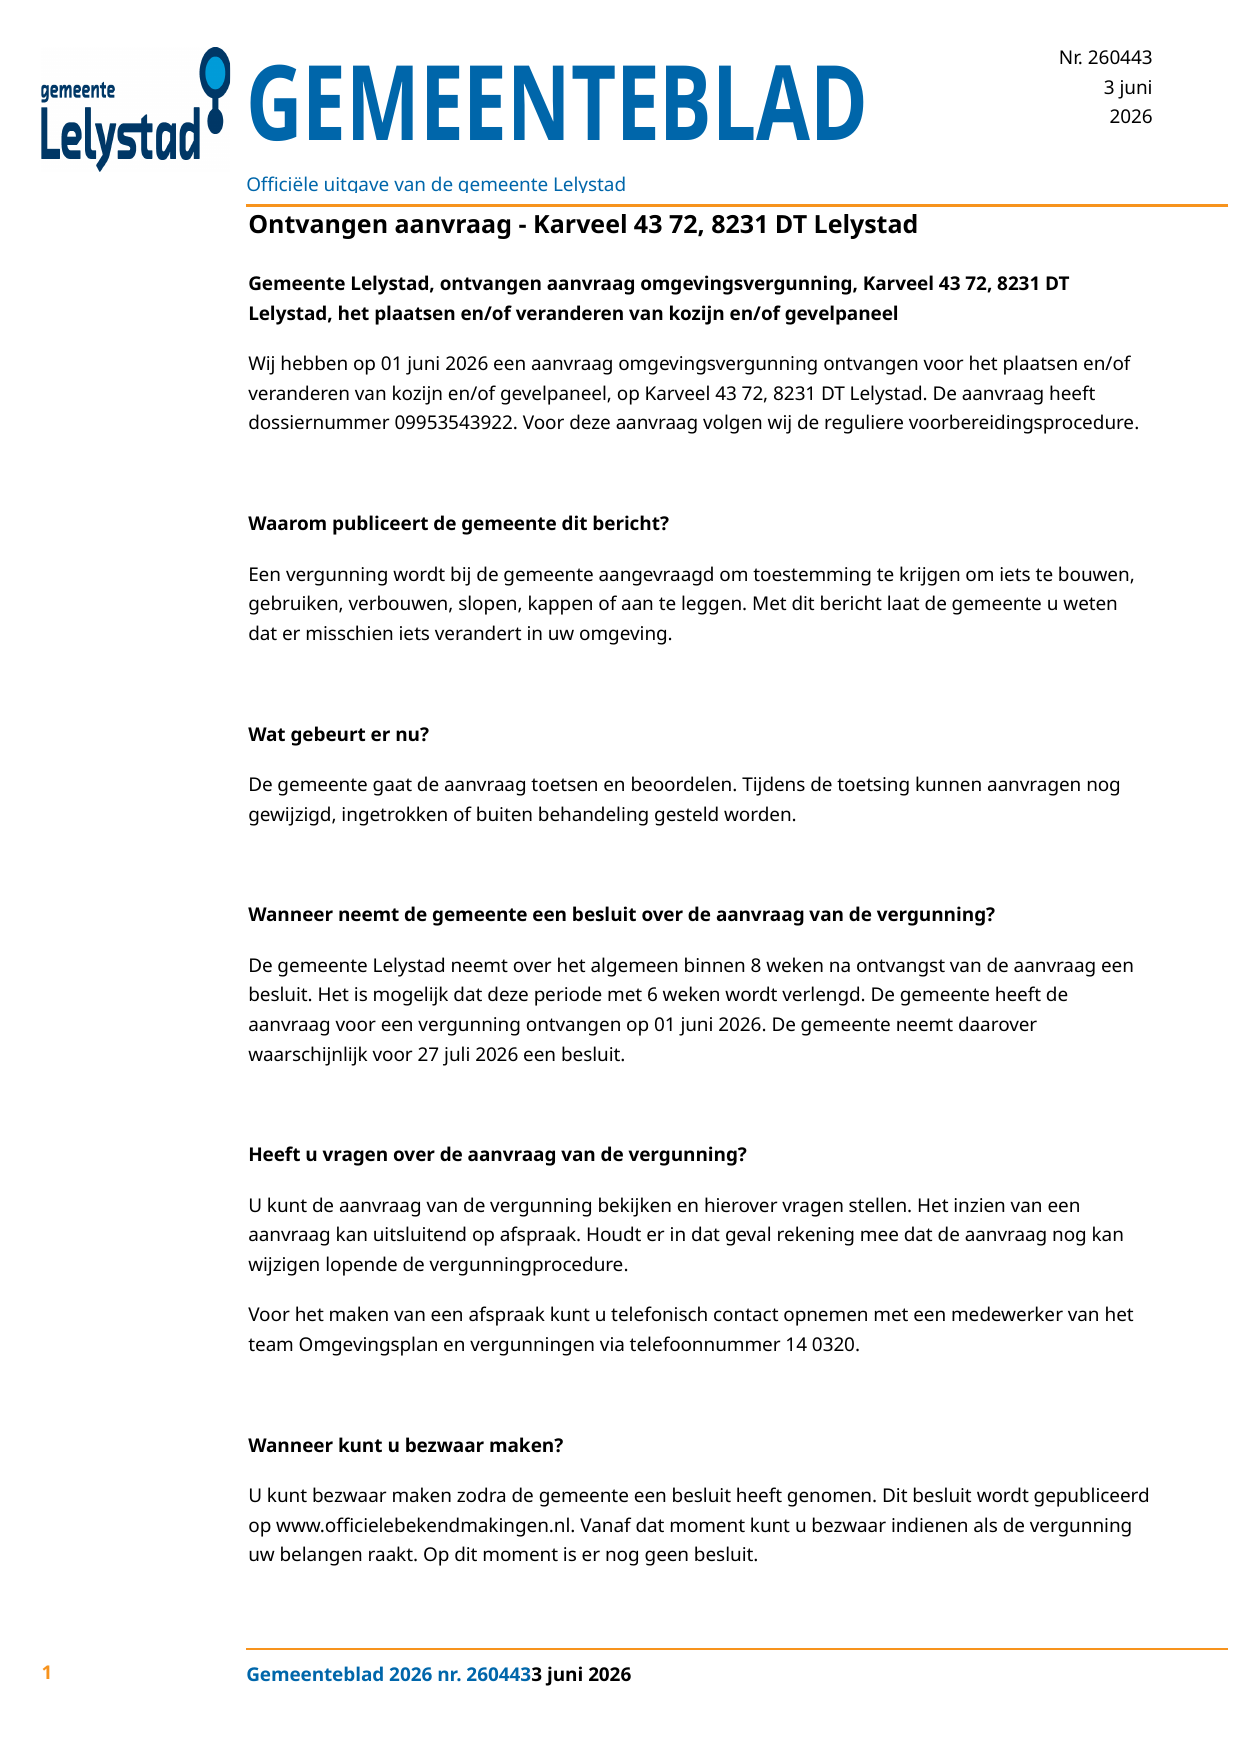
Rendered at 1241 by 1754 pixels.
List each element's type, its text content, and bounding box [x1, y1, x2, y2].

text Wat gebeurt er nu? [248, 721, 1152, 746]
text De gemeente Lelystad neemt over het algemeen binnen 8 weken na ontvangst van de aanvraag een besluit. Het is mogelijk dat deze periode met 6 weken wordt verlengd. De gemeente heeft de aanvraag voor een vergunning ontvangen op 01 juni 2026. De gemeente neemt daarover waarschijnlijk voor 27 juli 2026 een besluit. [248, 952, 1152, 1066]
text Wij hebben op 01 juni 2026 een aanvraag omgevingsvergunning ontvangen voor het plaatsen en/of veranderen van kozijn en/of gevelpaneel, op Karveel 43 72, 8231 DT Lelystad. De aanvraag heeft dossiernummer 09953543922. Voor deze aanvraag volgen wij de reguliere voorbereidingsprocedure. [248, 350, 1152, 435]
text Wanneer kunt u bezwaar maken? [248, 1432, 1152, 1458]
text Voor het maken van een afspraak kunt u telefonisch contact opnemen met een medewerker van het team Omgevingsplan en vergunningen via telefoonnummer 14 0320. [248, 1302, 1152, 1357]
text Wanneer neemt de gemeente een besluit over de aanvraag van de vergunning? [248, 902, 1152, 927]
text De gemeente gaat de aanvraag toetsen en beoordelen. Tijdens de toetsing kunnen aanvragen nog gewijzigd, ingetrokken of buiten behandeling gesteld worden. [248, 771, 1152, 826]
text Een vergunning wordt bij de gemeente aangevraagd om toestemming te krijgen om iets te bouwen, gebruiken, verbouwen, slopen, kappen of aan te leggen. Met dit bericht laat de gemeente u weten dat er misschien iets verandert in uw omgeving. [248, 561, 1152, 646]
text Waarom publiceert de gemeente dit bericht? [248, 510, 1152, 536]
text Ontvangen aanvraag - Karveel 43 72, 8231 DT Lelystad [248, 207, 1152, 241]
text Heeft u vragen over de aanvraag van de vergunning? [248, 1142, 1152, 1167]
text U kunt de aanvraag van de vergunning bekijken en hierover vragen stellen. Het inzien van een aanvraag kan uitsluitend op afspraak. Houdt er in dat geval rekening mee dat de aanvraag nog kan wijzigen lopende de vergunningprocedure. [248, 1192, 1152, 1277]
text Gemeente Lelystad, ontvangen aanvraag omgevingsvergunning, Karveel 43 72, 8231 DT Lelystad, het plaatsen en/of veranderen van kozijn en/of gevelpaneel [248, 270, 1152, 326]
text U kunt bezwaar maken zodra de gemeente een besluit heeft genomen. Dit besluit wordt gepubliceerd op www.officielebekendmakingen.nl. Vanaf dat moment kunt u bezwaar indienen als de vergunning uw belangen raakt. Op dit moment is er nog geen besluit. [248, 1482, 1152, 1567]
picture [41, 47, 231, 172]
